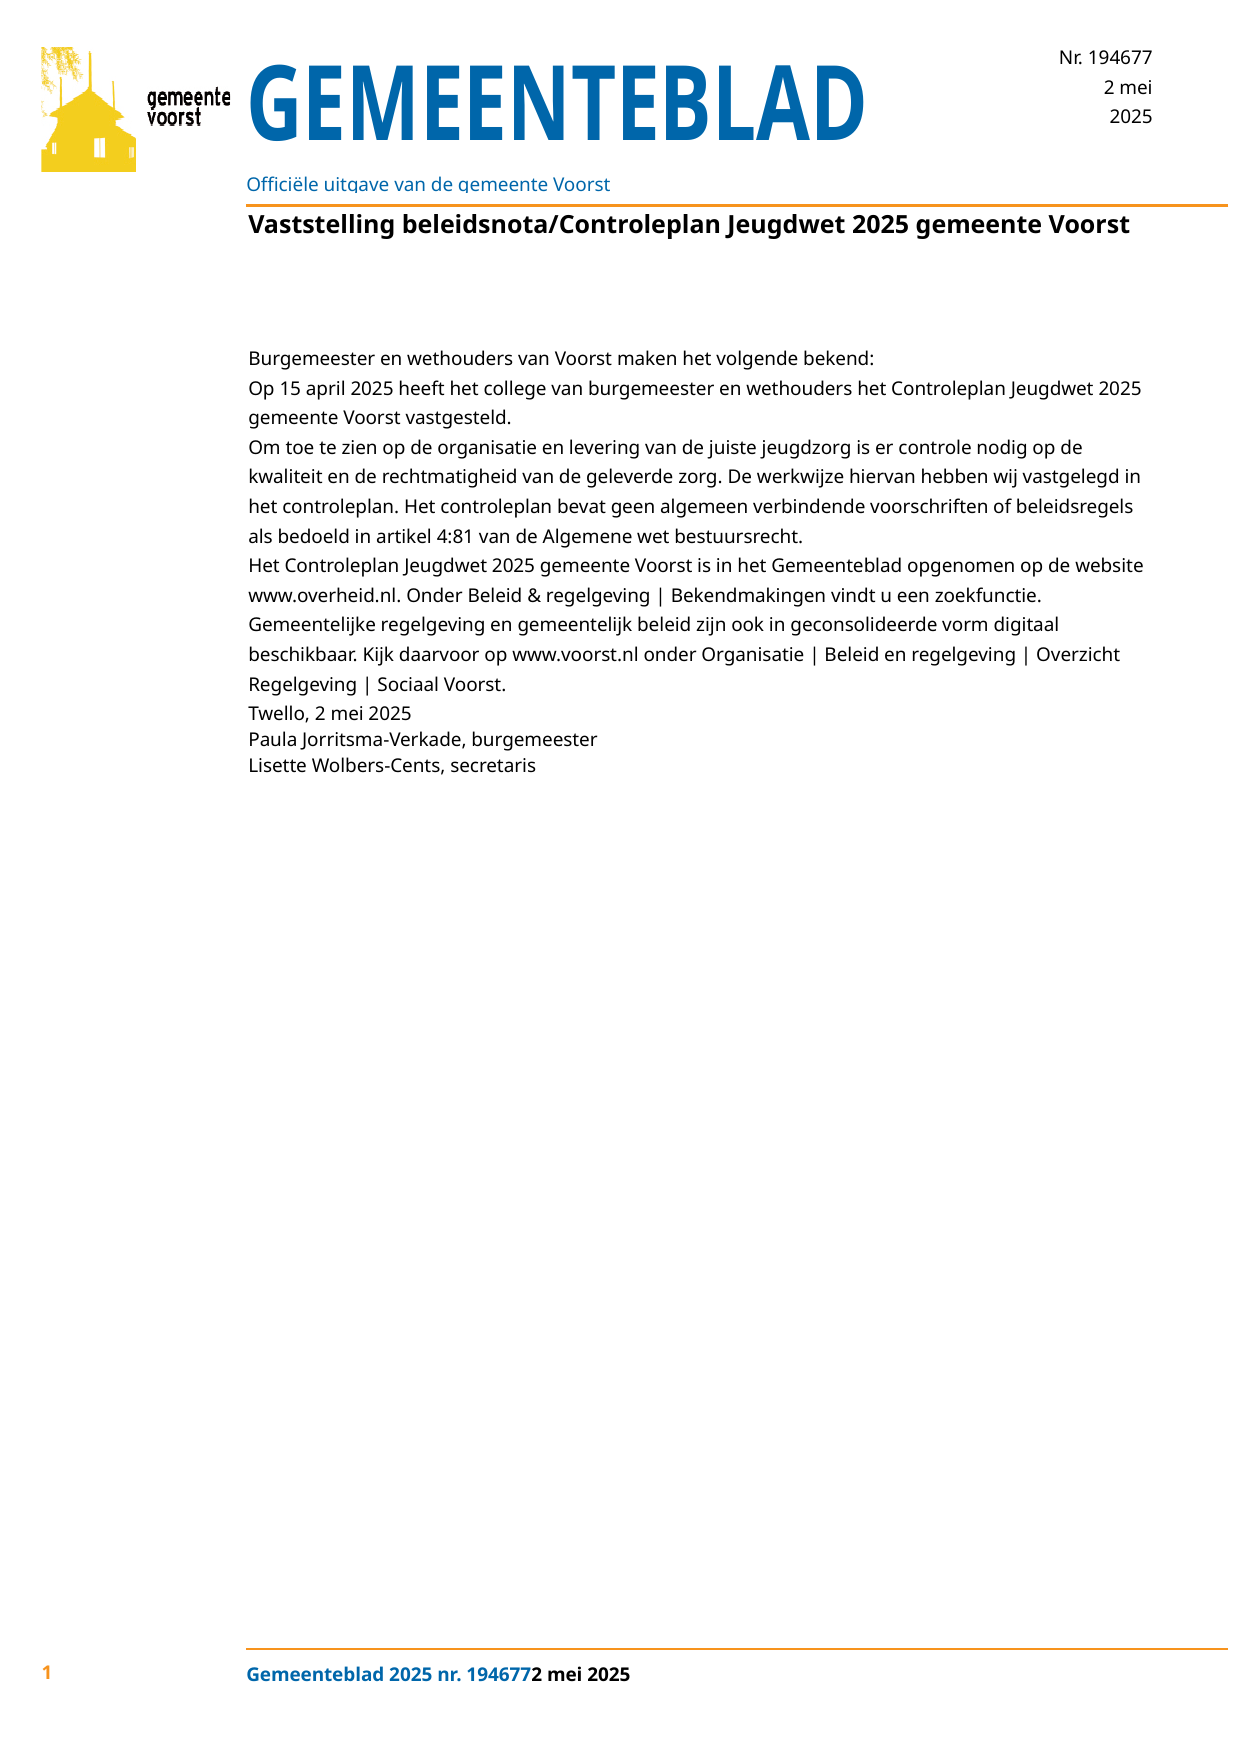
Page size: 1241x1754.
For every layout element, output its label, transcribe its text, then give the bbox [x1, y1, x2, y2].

text Gemeentelijke regelgeving en gemeentelijk beleid zijn ook in geconsolideerde vorm digitaal beschikbaar. Kijk daarvoor op www.voorst.nl onder Organisatie | Beleid en regelgeving | Overzicht Regelgeving | Sociaal Voorst. [248, 612, 1152, 696]
text Om toe te zien op de organisatie en levering van de juiste jeugdzorg is er controle nodig op de kwaliteit en de rechtmatigheid van de geleverde zorg. De werkwijze hiervan hebben wij vastgelegd in het controleplan. Het controleplan bevat geen algemeen verbindende voorschriften of beleidsregels als bedoeld in artikel 4:81 van de Algemene wet bestuursrecht. [248, 434, 1152, 548]
text Twello, 2 mei 2025 [248, 700, 1152, 726]
text Vaststelling beleidsnota/Controleplan Jeugdwet 2025 gemeente Voorst [248, 207, 1152, 241]
picture [41, 47, 231, 172]
text Het Controleplan Jeugdwet 2025 gemeente Voorst is in het Gemeenteblad opgenomen op de website www.overheid.nl. Onder Beleid & regelgeving | Bekendmakingen vindt u een zoekfunctie. [248, 552, 1152, 608]
text Burgemeester en wethouders van Voorst maken het volgende bekend: [248, 345, 1152, 371]
text Paula Jorritsma-Verkade, burgemeester [248, 726, 1152, 752]
text Lisette Wolbers-Cents, secretaris [248, 752, 1152, 777]
text Op 15 april 2025 heeft het college van burgemeester en wethouders het Controleplan Jeugdwet 2025 gemeente Voorst vastgesteld. [248, 375, 1152, 430]
